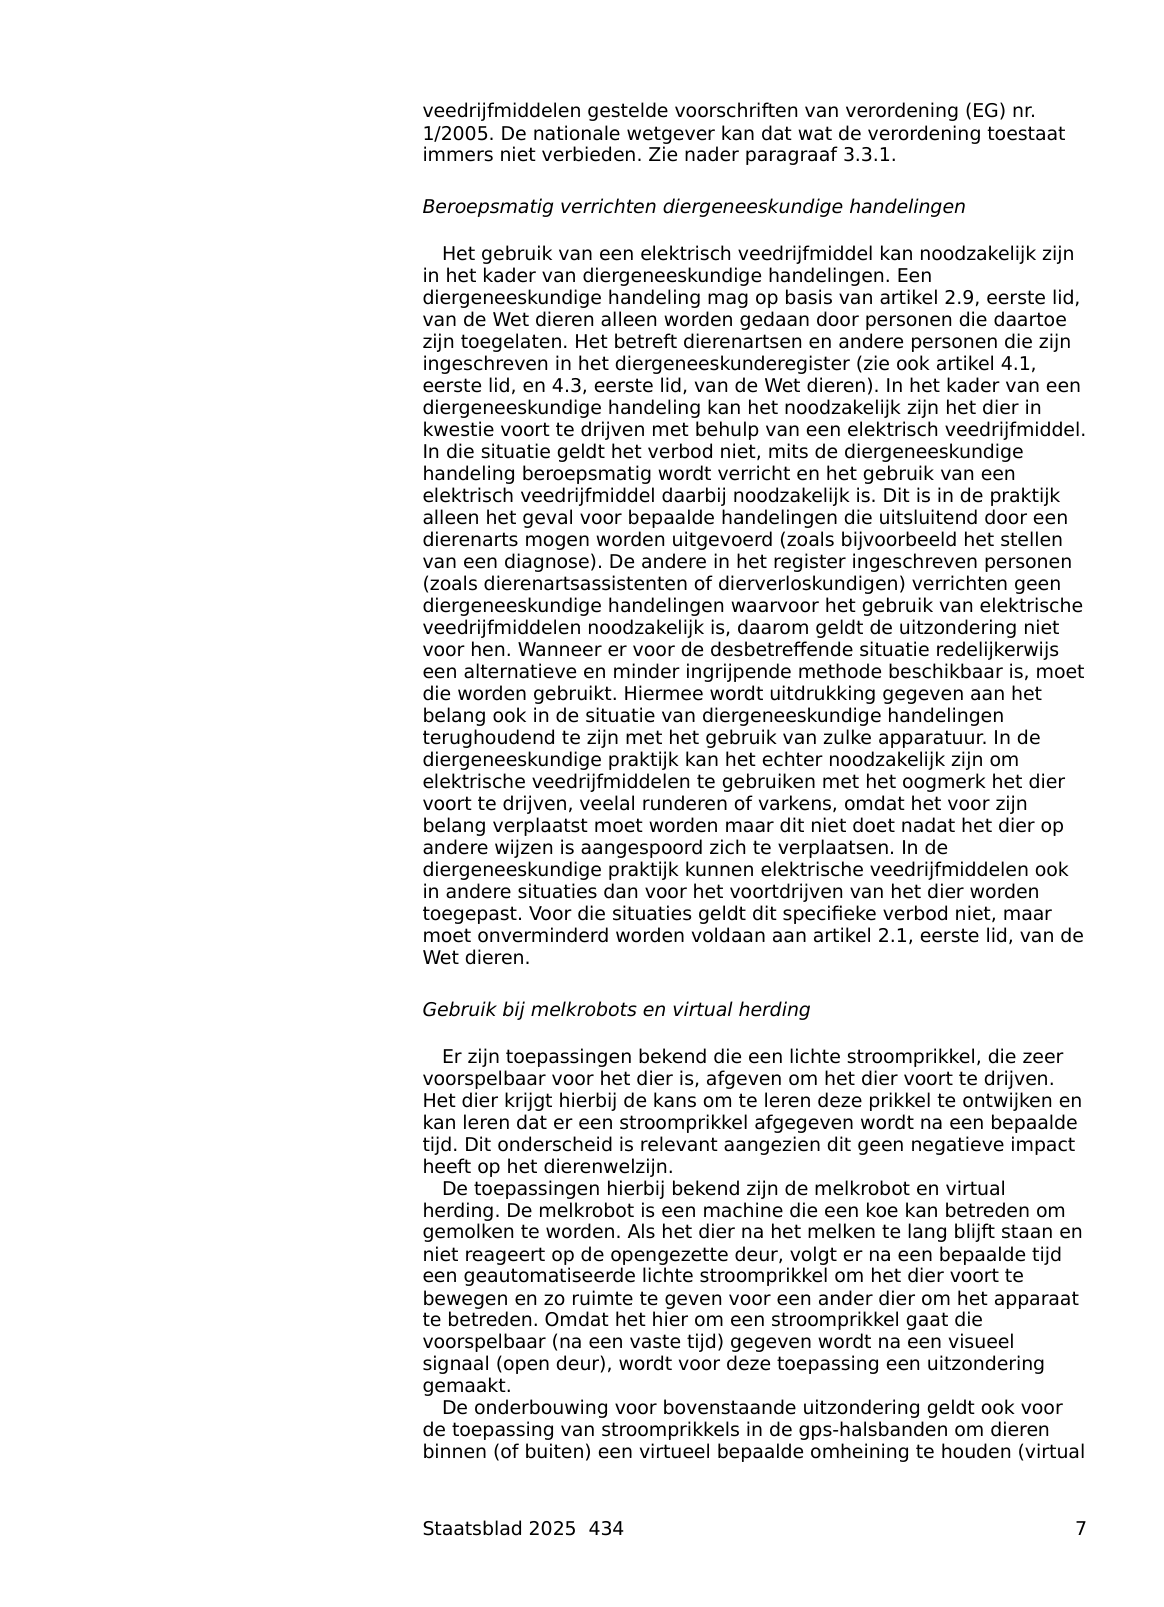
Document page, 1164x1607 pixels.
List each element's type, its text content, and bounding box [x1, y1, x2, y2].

subtitle Beroepsmatig verrichten diergeneeskundige handelingen [422, 196, 1087, 218]
text De onderbouwing voor bovenstaande uitzondering geldt ook voor de toepassing van stroomprikkels in de gps-halsbanden om dieren binnen (of buiten) een virtueel bepaalde omheining te houden (virtual [422, 1397, 1087, 1463]
text De toepassingen hierbij bekend zijn de melkrobot en virtual herding. De melkrobot is een machine die een koe kan betreden om gemolken te worden. Als het dier na het melken te lang blijft staan en niet reageert op de opengezette deur, volgt er na een bepaalde tijd een geautomatiseerde lichte stroomprikkel om het dier voort te bewegen en zo ruimte te geven voor een ander dier om het apparaat te betreden. Omdat het hier om een stroomprikkel gaat die voorspelbaar (na een vaste tijd) gegeven wordt na een visueel signaal (open deur), wordt voor deze toepassing een uitzondering gemaakt. [422, 1177, 1087, 1397]
text Het gebruik van een elektrisch veedrijfmiddel kan noodzakelijk zijn in het kader van diergeneeskundige handelingen. Een diergeneeskundige handeling mag op basis van artikel 2.9, eerste lid, van de Wet dieren alleen worden gedaan door personen die daartoe zijn toegelaten. Het betreft dierenartsen en andere personen die zijn ingeschreven in het diergeneeskunderegister (zie ook artikel 4.1, eerste lid, en 4.3, eerste lid, van de Wet dieren). In het kader van een diergeneeskundige handeling kan het noodzakelijk zijn het dier in kwestie voort te drijven met behulp van een elektrisch veedrijfmiddel. In die situatie geldt het verbod niet, mits de diergeneeskundige handeling beroepsmatig wordt verricht en het gebruik van een elektrisch veedrijfmiddel daarbij noodzakelijk is. Dit is in de praktijk alleen het geval voor bepaalde handelingen die uitsluitend door een dierenarts mogen worden uitgevoerd (zoals bijvoorbeeld het stellen van een diagnose). De andere in het register ingeschreven personen (zoals dierenartsassistenten of dierverloskundigen) verrichten geen diergeneeskundige handelingen waarvoor het gebruik van elektrische veedrijfmiddelen noodzakelijk is, daarom geldt de uitzondering niet voor hen. Wanneer er voor de desbetreffende situatie redelijkerwijs een alternatieve en minder ingrijpende methode beschikbaar is, moet die worden gebruikt. Hiermee wordt uitdrukking gegeven aan het belang ook in de situatie van diergeneeskundige handelingen terughoudend te zijn met het gebruik van zulke apparatuur. In de diergeneeskundige praktijk kan het echter noodzakelijk zijn om elektrische veedrijfmiddelen te gebruiken met het oogmerk het dier voort te drijven, veelal runderen of varkens, omdat het voor zijn belang verplaatst moet worden maar dit niet doet nadat het dier op andere wijzen is aangespoord zich te verplaatsen. In de diergeneeskundige praktijk kunnen elektrische veedrijfmiddelen ook in andere situaties dan voor het voortdrijven van het dier worden toegepast. Voor die situaties geldt dit specifieke verbod niet, maar moet onverminderd worden voldaan aan artikel 2.1, eerste lid, van de Wet dieren. [422, 243, 1087, 969]
text veedrijfmiddelen gestelde voorschriften van verordening (EG) nr. 1/2005. De nationale wetgever kan dat wat de verordening toestaat immers niet verbieden. Zie nader paragraaf 3.3.1. [422, 100, 1087, 166]
subtitle Gebruik bij melkrobots en virtual herding [422, 999, 1087, 1021]
text Er zijn toepassingen bekend die een lichte stroomprikkel, die zeer voorspelbaar voor het dier is, afgeven om het dier voort te drijven. Het dier krijgt hierbij de kans om te leren deze prikkel te ontwijken en kan leren dat er een stroomprikkel afgegeven wordt na een bepaalde tijd. Dit onderscheid is relevant aangezien dit geen negatieve impact heeft op het dierenwelzijn. [422, 1046, 1087, 1177]
